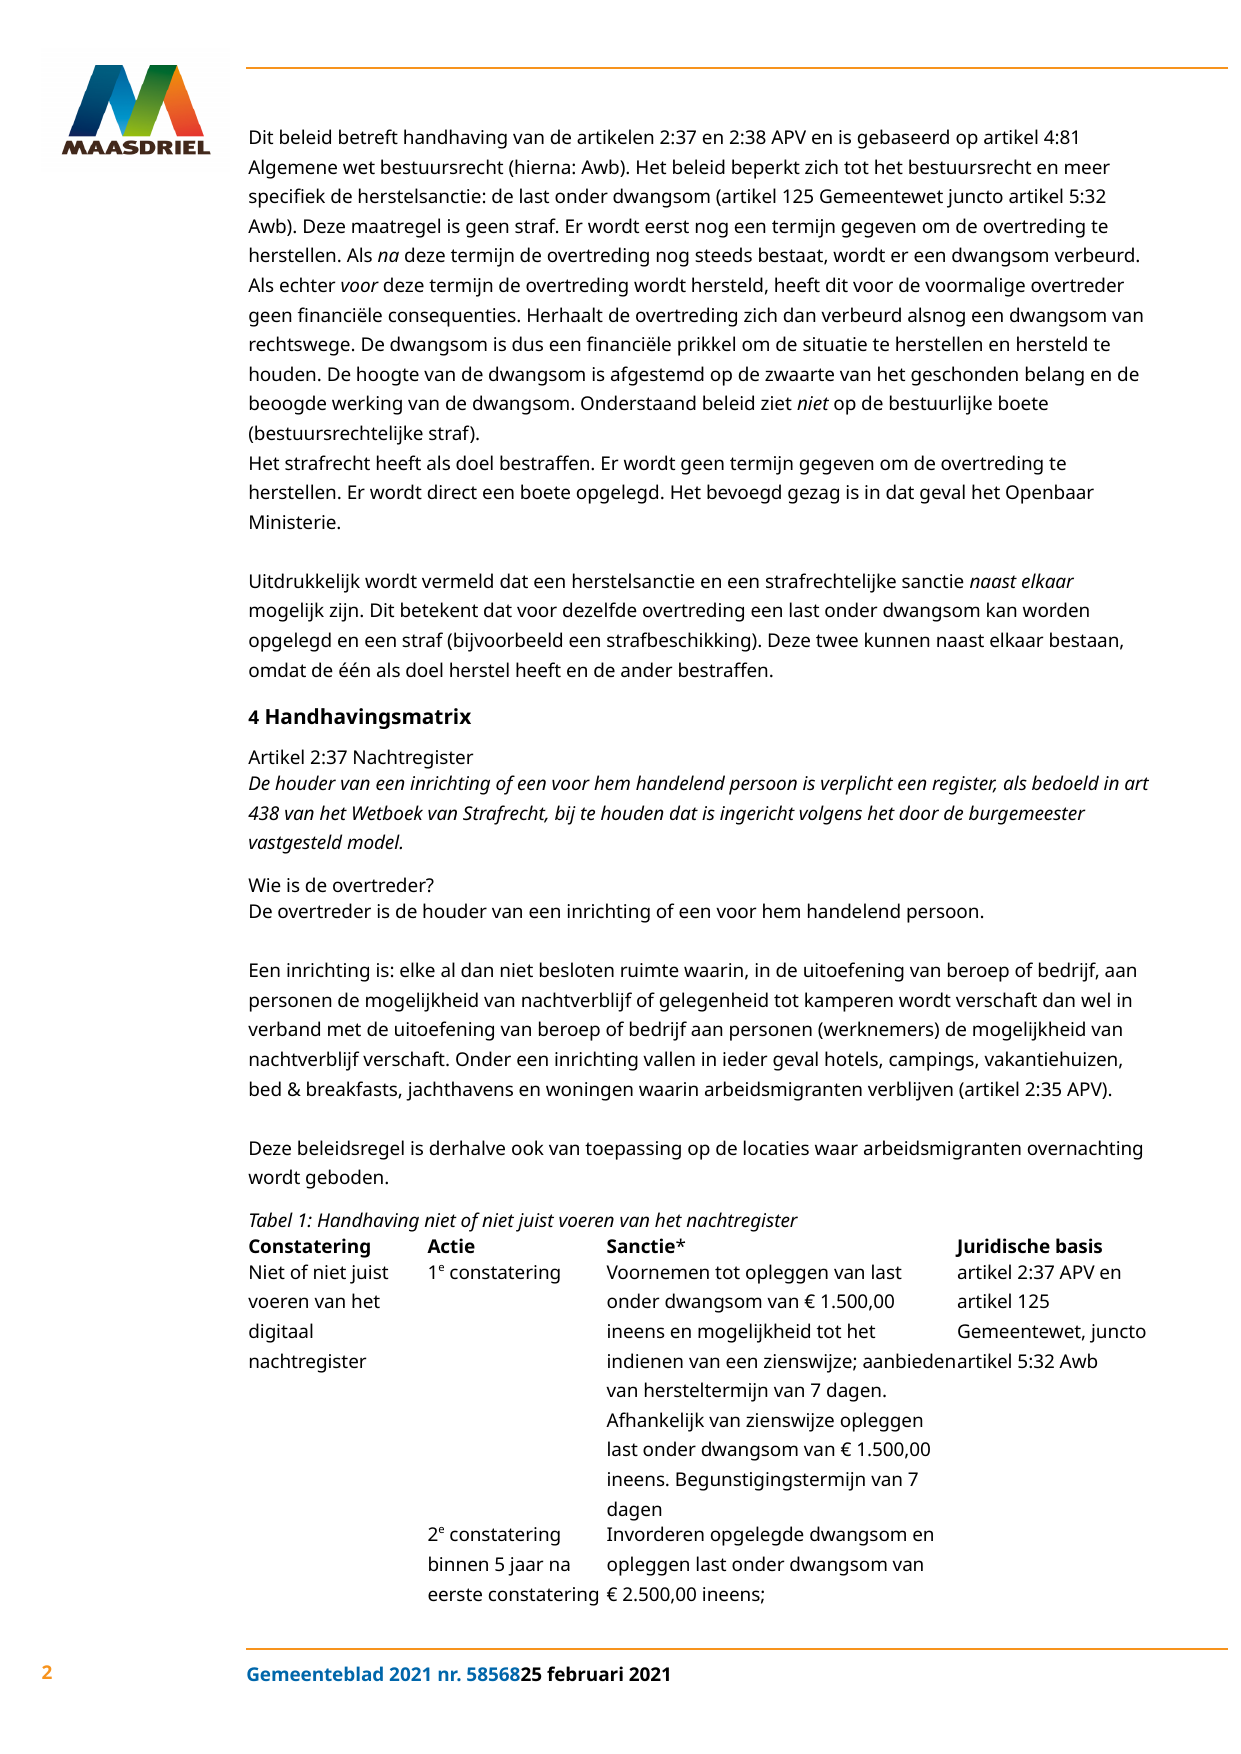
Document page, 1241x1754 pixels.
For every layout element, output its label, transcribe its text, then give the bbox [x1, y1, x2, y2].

text Artikel 2:37 Nachtregister [248, 744, 1152, 770]
table_cell artikel 2:37 APV en artikel 125 Gemeentewet, juncto artikel 5:32 Awb [957, 1259, 1152, 1606]
text Het strafrecht heeft als doel bestraffen. Er wordt geen termijn gegeven om de overtreding te herstellen. Er wordt direct een boete opgelegd. Het bevoegd gezag is in dat geval het Openbaar Ministerie. [248, 450, 1152, 535]
text Tabel 1: Handhaving niet of niet juist voeren van het nachtregister [248, 1208, 1152, 1233]
table_cell Voornemen tot opleggen van last onder dwangsom van € 1.500,00 ineens en mogelijkheid tot het indienen van een zienswijze; aanbieden van hersteltermijn van 7 dagen. Afhankelijk van zienswijze opleggen last onder dwangsom van € 1.500,00 ineens. Begunstigingstermijn van 7 dagen [606, 1259, 957, 1522]
table_header Juridische basis [957, 1234, 1152, 1259]
text Uitdrukkelijk wordt vermeld dat een herstelsanctie en een strafrechtelijke sanctie naast elkaar mogelijk zijn. Dit betekent dat voor dezelfde overtreding een last onder dwangsom kan worden opgelegd en een straf (bijvoorbeeld een strafbeschikking). Deze twee kunnen naast elkaar bestaan, omdat de één als doel herstel heeft en de ander bestraffen. [248, 568, 1152, 683]
text Dit beleid betreft handhaving van de artikelen 2:37 en 2:38 APV en is gebaseerd op artikel 4:81 Algemene wet bestuursrecht (hierna: Awb). Het beleid beperkt zich tot het bestuursrecht en meer specifiek de herstelsanctie: de last onder dwangsom (artikel 125 Gemeentewet juncto artikel 5:32 Awb). Deze maatregel is geen straf. Er wordt eerst nog een termijn gegeven om de overtreding te herstellen. Als na deze termijn de overtreding nog steeds bestaat, wordt er een dwangsom verbeurd. Als echter voor deze termijn de overtreding wordt hersteld, heeft dit voor de voormalige overtreder geen financiële consequenties. Herhaalt de overtreding zich dan verbeurd alsnog een dwangsom van rechtswege. De dwangsom is dus een financiële prikkel om de situatie te herstellen en hersteld te houden. De hoogte van de dwangsom is afgestemd op de zwaarte van het geschonden belang en de beoogde werking van de dwangsom. Onderstaand beleid ziet niet op de bestuurlijke boete (bestuursrechtelijke straf). [248, 124, 1152, 446]
table_cell Invorderen opgelegde dwangsom en opleggen last onder dwangsom van € 2.500,00 ineens; [606, 1522, 957, 1606]
text De overtreder is de houder van een inrichting of een voor hem handelend persoon. [248, 898, 1152, 924]
table_cell 2e constatering binnen 5 jaar na eerste constatering [427, 1522, 606, 1606]
table_header Constatering [248, 1234, 427, 1259]
text De houder van een inrichting of een voor hem handelend persoon is verplicht een register, als bedoeld in art 438 van het Wetboek van Strafrecht, bij te houden dat is ingericht volgens het door de burgemeester vastgesteld model. [248, 770, 1152, 855]
text Deze beleidsregel is derhalve ook van toepassing op de locaties waar arbeidsmigranten overnachting wordt geboden. [248, 1135, 1152, 1190]
text 4 Handhavingsmatrix [248, 702, 1152, 731]
table_header Sanctie* [606, 1234, 957, 1259]
table_cell 1e constatering [427, 1259, 606, 1522]
table_header Actie [427, 1234, 606, 1259]
table_cell Niet of niet juist voeren van het digitaal nachtregister [248, 1259, 427, 1606]
picture [41, 47, 231, 172]
text Wie is de overtreder? [248, 872, 1152, 898]
text Een inrichting is: elke al dan niet besloten ruimte waarin, in de uitoefening van beroep of bedrijf, aan personen de mogelijkheid van nachtverblijf of gelegenheid tot kamperen wordt verschaft dan wel in verband met de uitoefening van beroep of bedrijf aan personen (werknemers) de mogelijkheid van nachtverblijf verschaft. Onder een inrichting vallen in ieder geval hotels, campings, vakantiehuizen, bed & breakfasts, jachthavens en woningen waarin arbeidsmigranten verblijven (artikel 2:35 APV). [248, 957, 1152, 1101]
